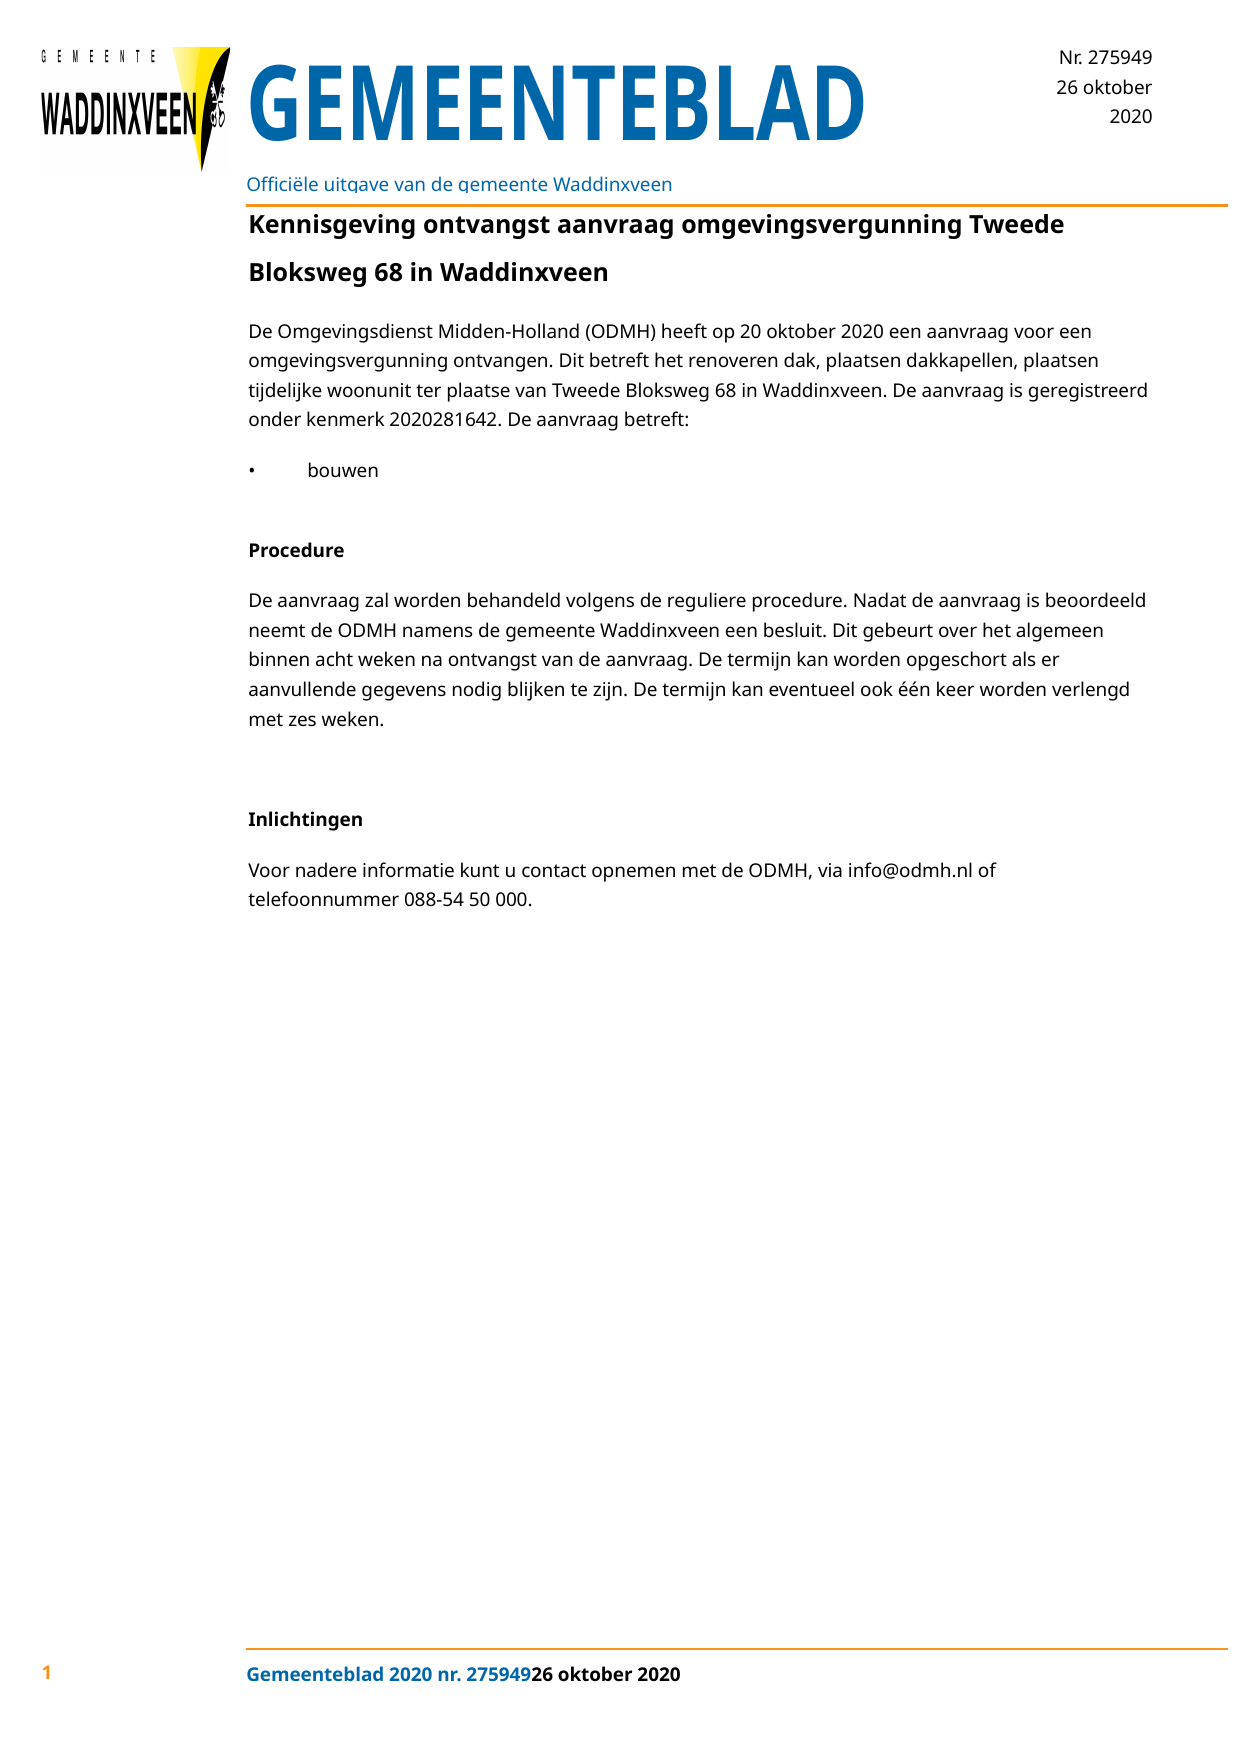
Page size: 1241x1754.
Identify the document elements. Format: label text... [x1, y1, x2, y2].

text De Omgevingsdienst Midden-Holland (ODMH) heeft op 20 oktober 2020 een aanvraag voor een omgevingsvergunning ontvangen. Dit betreft het renoveren dak, plaatsen dakkapellen, plaatsen tijdelijke woonunit ter plaatse van Tweede Bloksweg 68 in Waddinxveen. De aanvraag is geregistreerd onder kenmerk 2020281642. De aanvraag betreft: [248, 318, 1152, 432]
list bouwen [248, 457, 1152, 483]
text Inlichtingen [248, 807, 1152, 832]
text De aanvraag zal worden behandeld volgens de reguliere procedure. Nadat de aanvraag is beoordeeld neemt de ODMH namens de gemeente Waddinxveen een besluit. Dit gebeurt over het algemeen binnen acht weken na ontvangst van de aanvraag. De termijn kan worden opgeschort als er aanvullende gegevens nodig blijken te zijn. De termijn kan eventueel ook één keer worden verlengd met zes weken. [248, 587, 1152, 732]
text Voor nadere informatie kunt u contact opnemen met de ODMH, via info@odmh.nl of telefoonnummer 088-54 50 000. [248, 857, 1152, 912]
text Procedure [248, 537, 1152, 563]
picture [41, 47, 231, 172]
text Kennisgeving ontvangst aanvraag omgevingsvergunning Tweede Bloksweg 68 in Waddinxveen [248, 207, 1152, 288]
